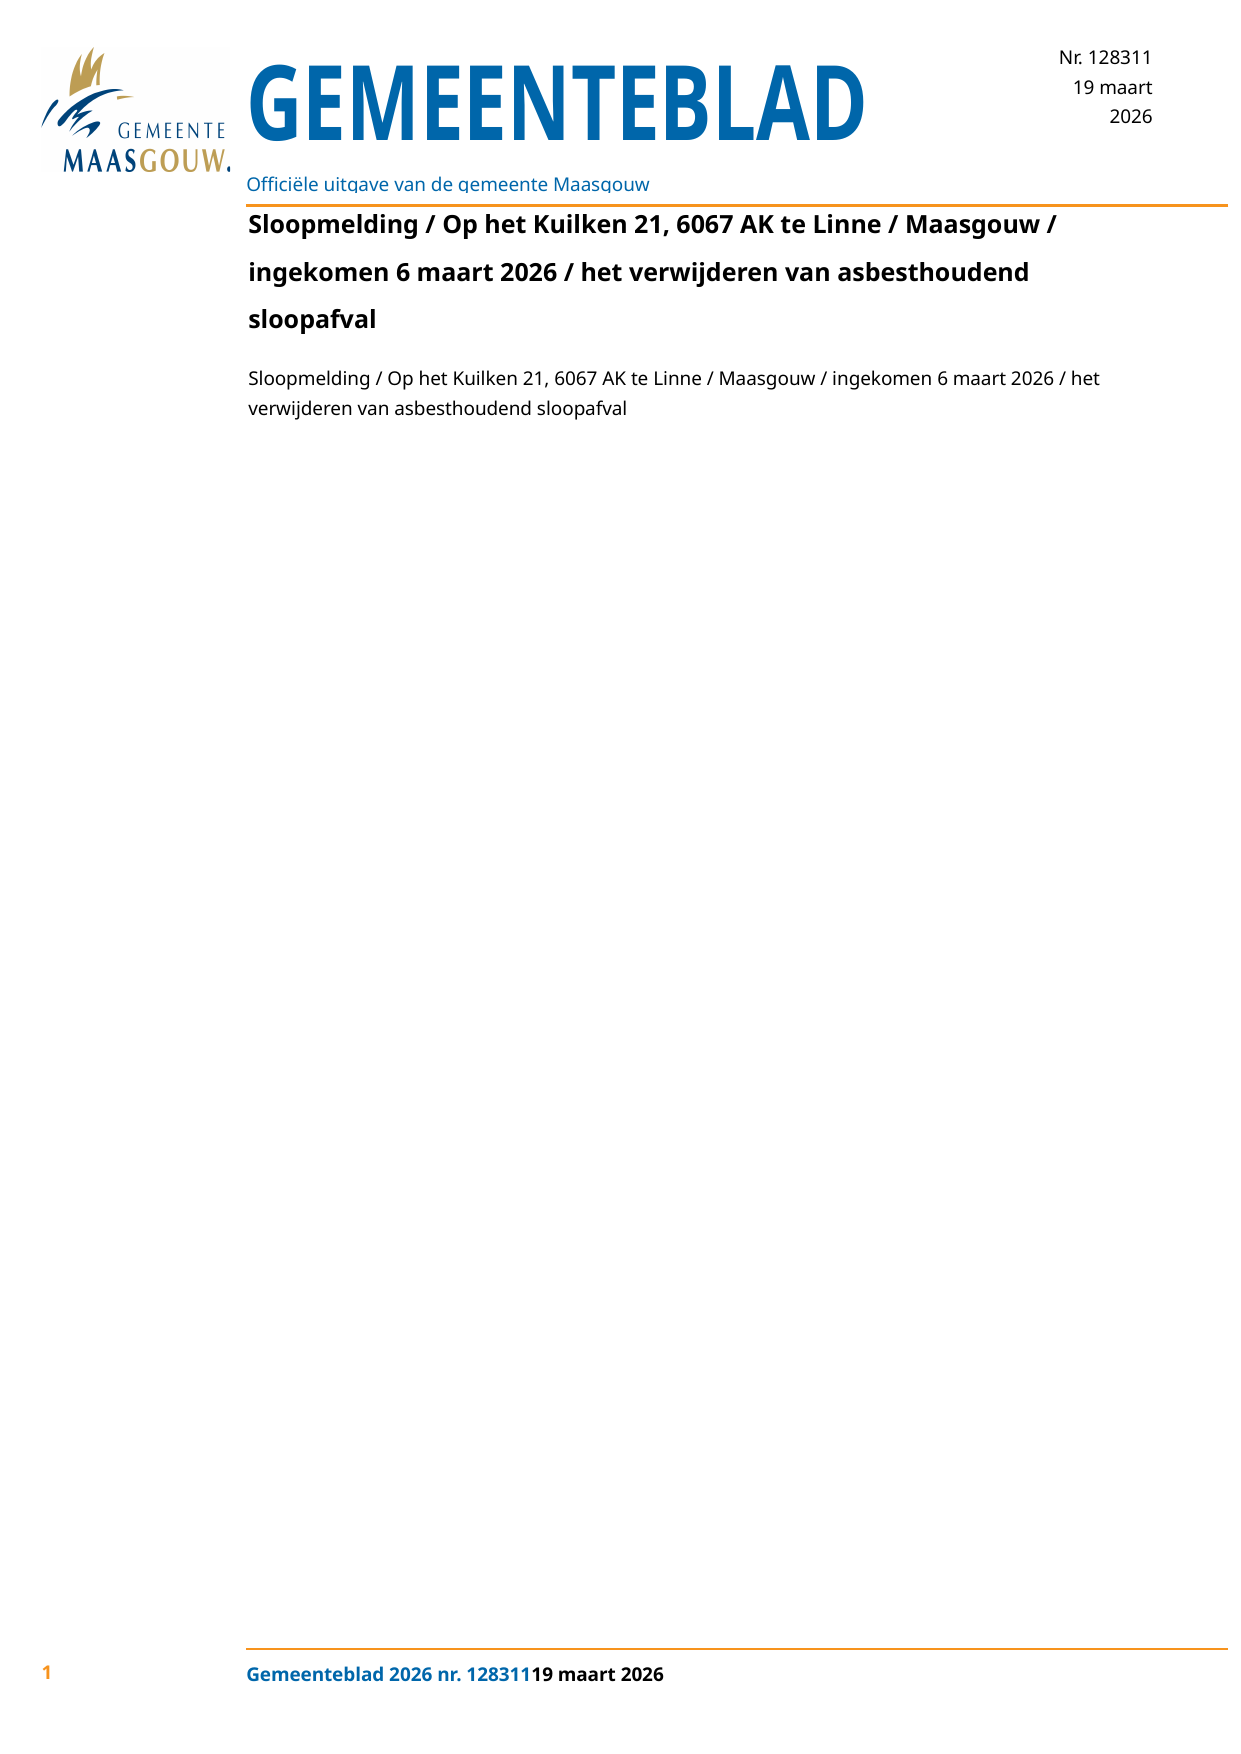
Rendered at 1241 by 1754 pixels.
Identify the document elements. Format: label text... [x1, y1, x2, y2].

text Sloopmelding / Op het Kuilken 21, 6067 AK te Linne / Maasgouw / ingekomen 6 maart 2026 / het verwijderen van asbesthoudend sloopafval [248, 366, 1152, 421]
picture [41, 47, 231, 172]
text Sloopmelding / Op het Kuilken 21, 6067 AK te Linne / Maasgouw / ingekomen 6 maart 2026 / het verwijderen van asbesthoudend sloopafval [248, 207, 1152, 336]
